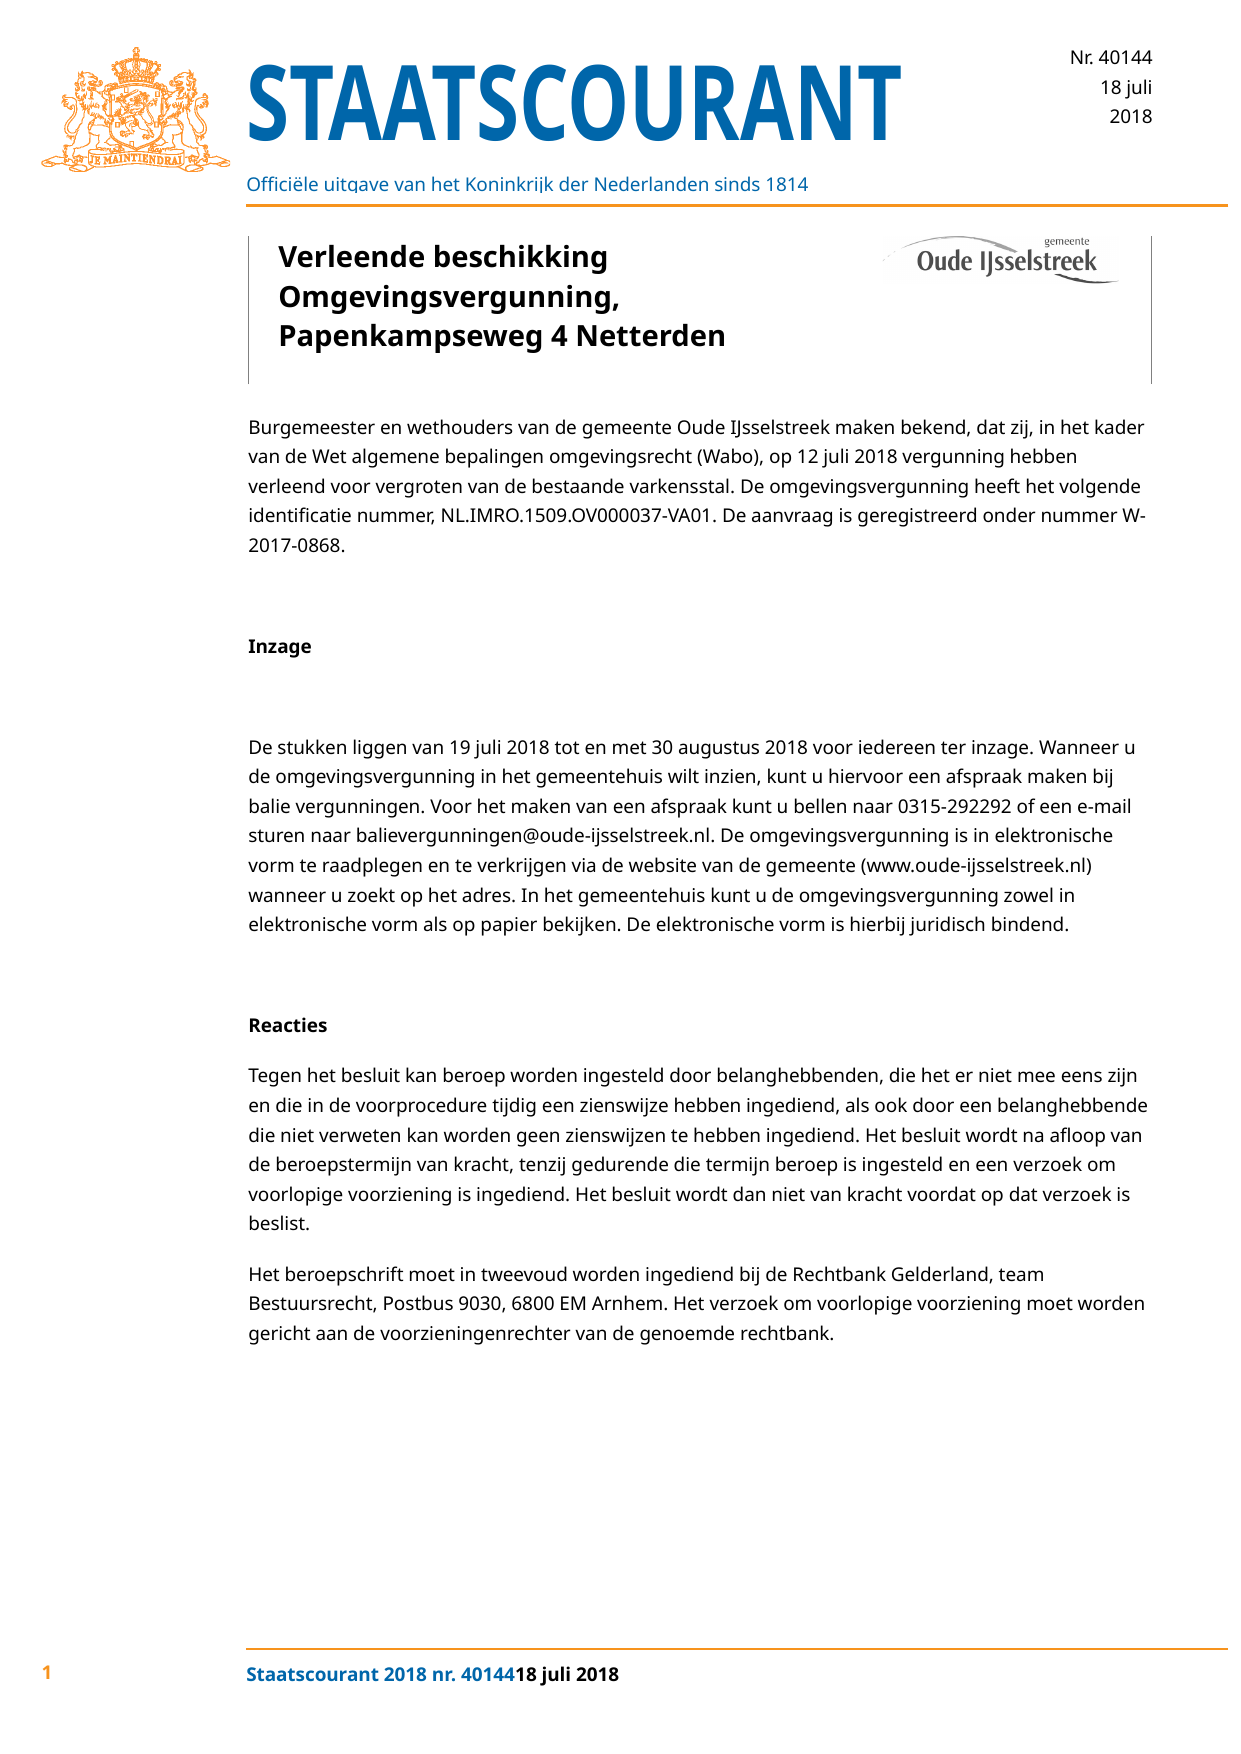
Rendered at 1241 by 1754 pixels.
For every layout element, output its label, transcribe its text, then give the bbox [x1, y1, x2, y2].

text De stukken liggen van 19 juli 2018 tot en met 30 augustus 2018 voor iedereen ter inzage. Wanneer u de omgevingsvergunning in het gemeentehuis wilt inzien, kunt u hiervoor een afspraak maken bij balie vergunningen. Voor het maken van een afspraak kunt u bellen naar 0315-292292 of een e-mail sturen naar balievergunningen@oude-ijsselstreek.nl. De omgevingsvergunning is in elektronische vorm te raadplegen en te verkrijgen via de website van de gemeente (www.oude-ijsselstreek.nl) wanneer u zoekt op het adres. In het gemeentehuis kunt u de omgevingsvergunning zowel in elektronische vorm als op papier bekijken. De elektronische vorm is hierbij juridisch bindend. [248, 734, 1152, 937]
picture [41, 47, 231, 172]
text Reacties [248, 1012, 1152, 1038]
text Tegen het besluit kan beroep worden ingesteld door belanghebbenden, die het er niet mee eens zijn en die in de voorprocedure tijdig een zienswijze hebben ingediend, als ook door een belanghebbende die niet verweten kan worden geen zienswijzen te hebben ingediend. Het besluit wordt na afloop van de beroepstermijn van kracht, tenzij gedurende die termijn beroep is ingesteld en een verzoek om voorlopige voorziening is ingediend. Het besluit wordt dan niet van kracht voordat op dat verzoek is beslist. [248, 1063, 1152, 1236]
picture [882, 236, 1119, 284]
text Het beroepschrift moet in tweevoud worden ingediend bij de Rechtbank Gelderland, team Bestuursrecht, Postbus 9030, 6800 EM Arnhem. Het verzoek om voorlopige voorziening moet worden gericht aan de voorzieningenrechter van de genoemde rechtbank. [248, 1261, 1152, 1346]
table_header [850, 236, 1151, 384]
table_header Verleende beschikking Omgevingsvergunning, Papenkampseweg 4 Netterden [249, 236, 850, 384]
text Inzage [248, 633, 1152, 659]
text Burgemeester en wethouders van de gemeente Oude IJsselstreek maken bekend, dat zij, in het kader van de Wet algemene bepalingen omgevingsrecht (Wabo), op 12 juli 2018 vergunning hebben verleend voor vergroten van de bestaande varkensstal. De omgevingsvergunning heeft het volgende identificatie nummer, NL.IMRO.1509.OV000037-VA01. De aanvraag is geregistreerd onder nummer W-2017-0868. [248, 414, 1152, 558]
